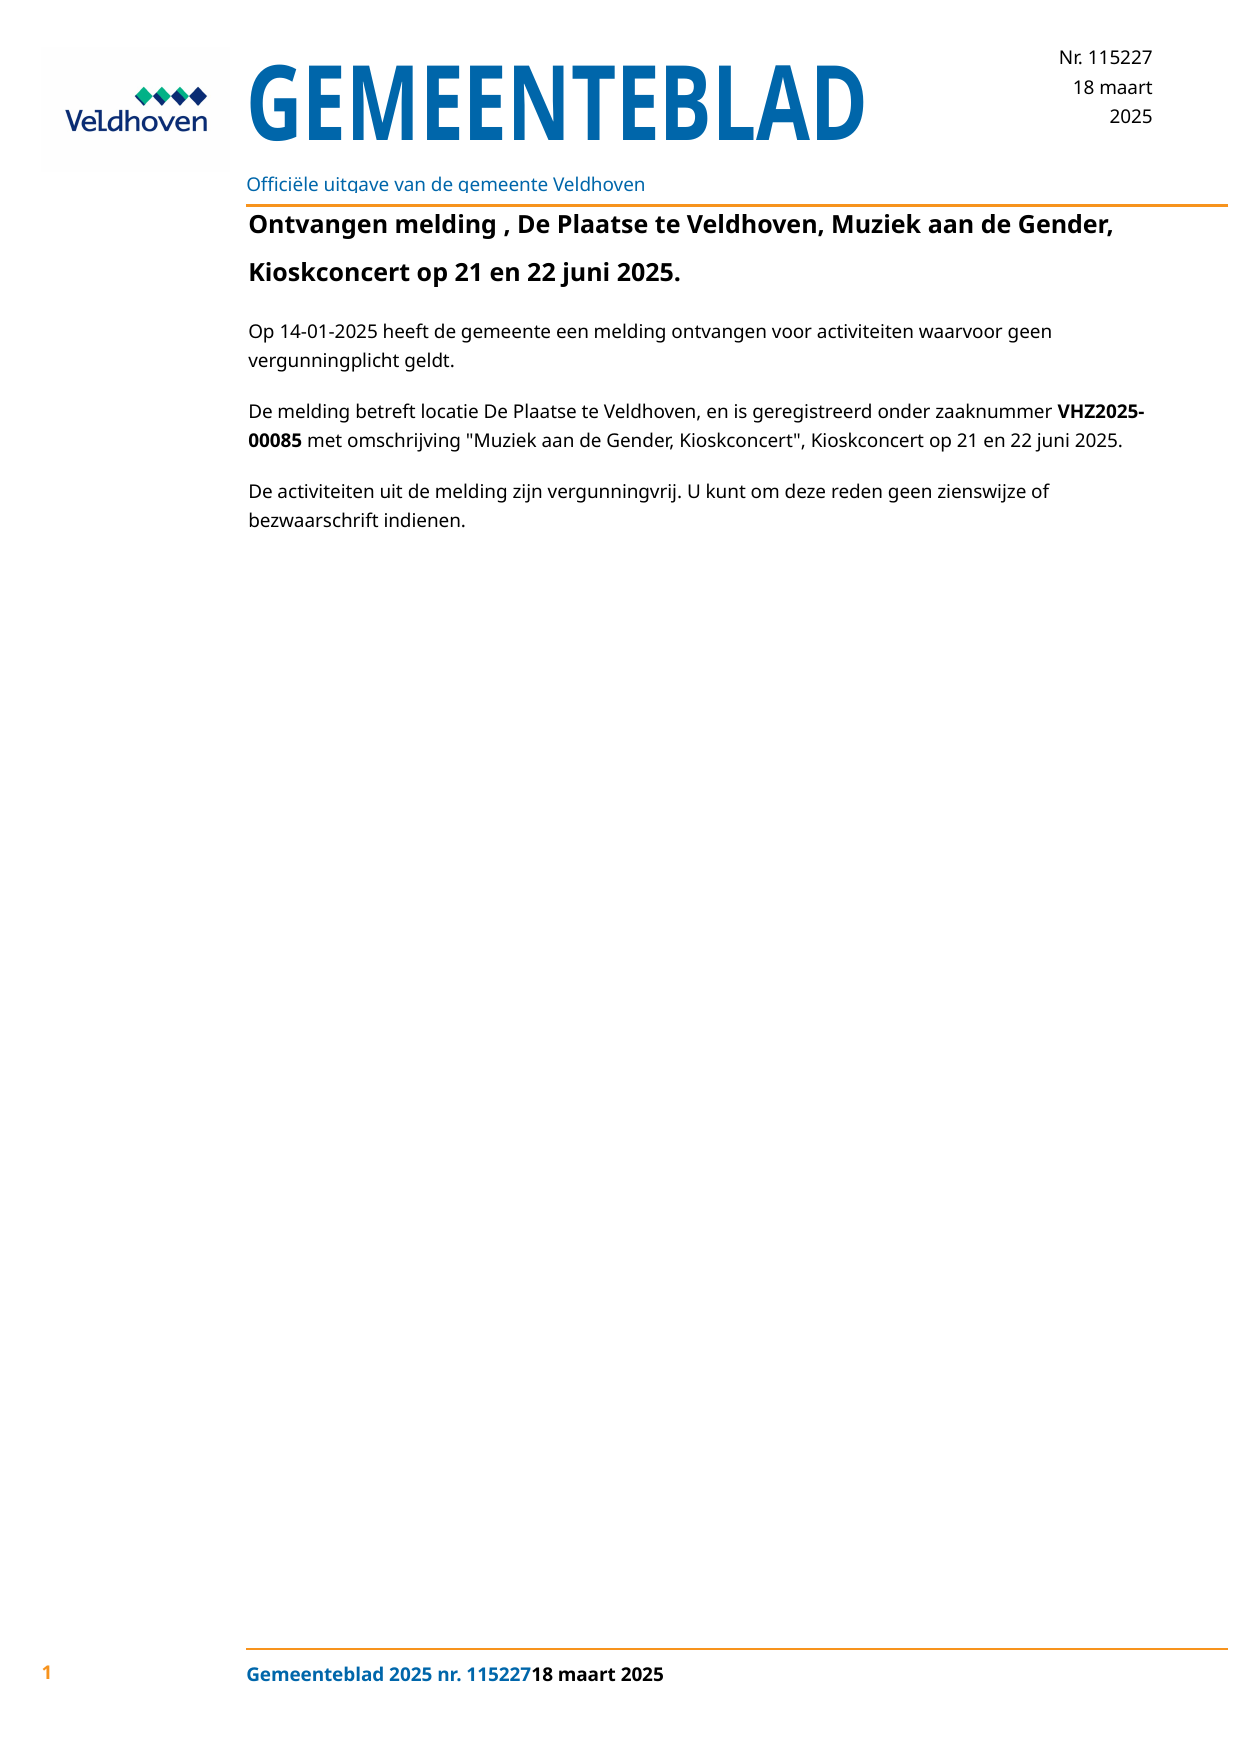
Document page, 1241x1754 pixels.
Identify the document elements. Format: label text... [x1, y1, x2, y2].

text De activiteiten uit de melding zijn vergunningvrij. U kunt om deze reden geen zienswijze of bezwaarschrift indienen. [248, 478, 1152, 533]
text Op 14-01-2025 heeft de gemeente een melding ontvangen voor activiteiten waarvoor geen vergunningplicht geldt. [248, 318, 1152, 373]
text De melding betreft locatie De Plaatse te Veldhoven, en is geregistreerd onder zaaknummer VHZ2025-00085 met omschrijving "Muziek aan de Gender, Kioskconcert", Kioskconcert op 21 en 22 juni 2025. [248, 398, 1152, 453]
text Ontvangen melding , De Plaatse te Veldhoven, Muziek aan de Gender, Kioskconcert op 21 en 22 juni 2025. [248, 207, 1152, 288]
picture [41, 47, 231, 172]
